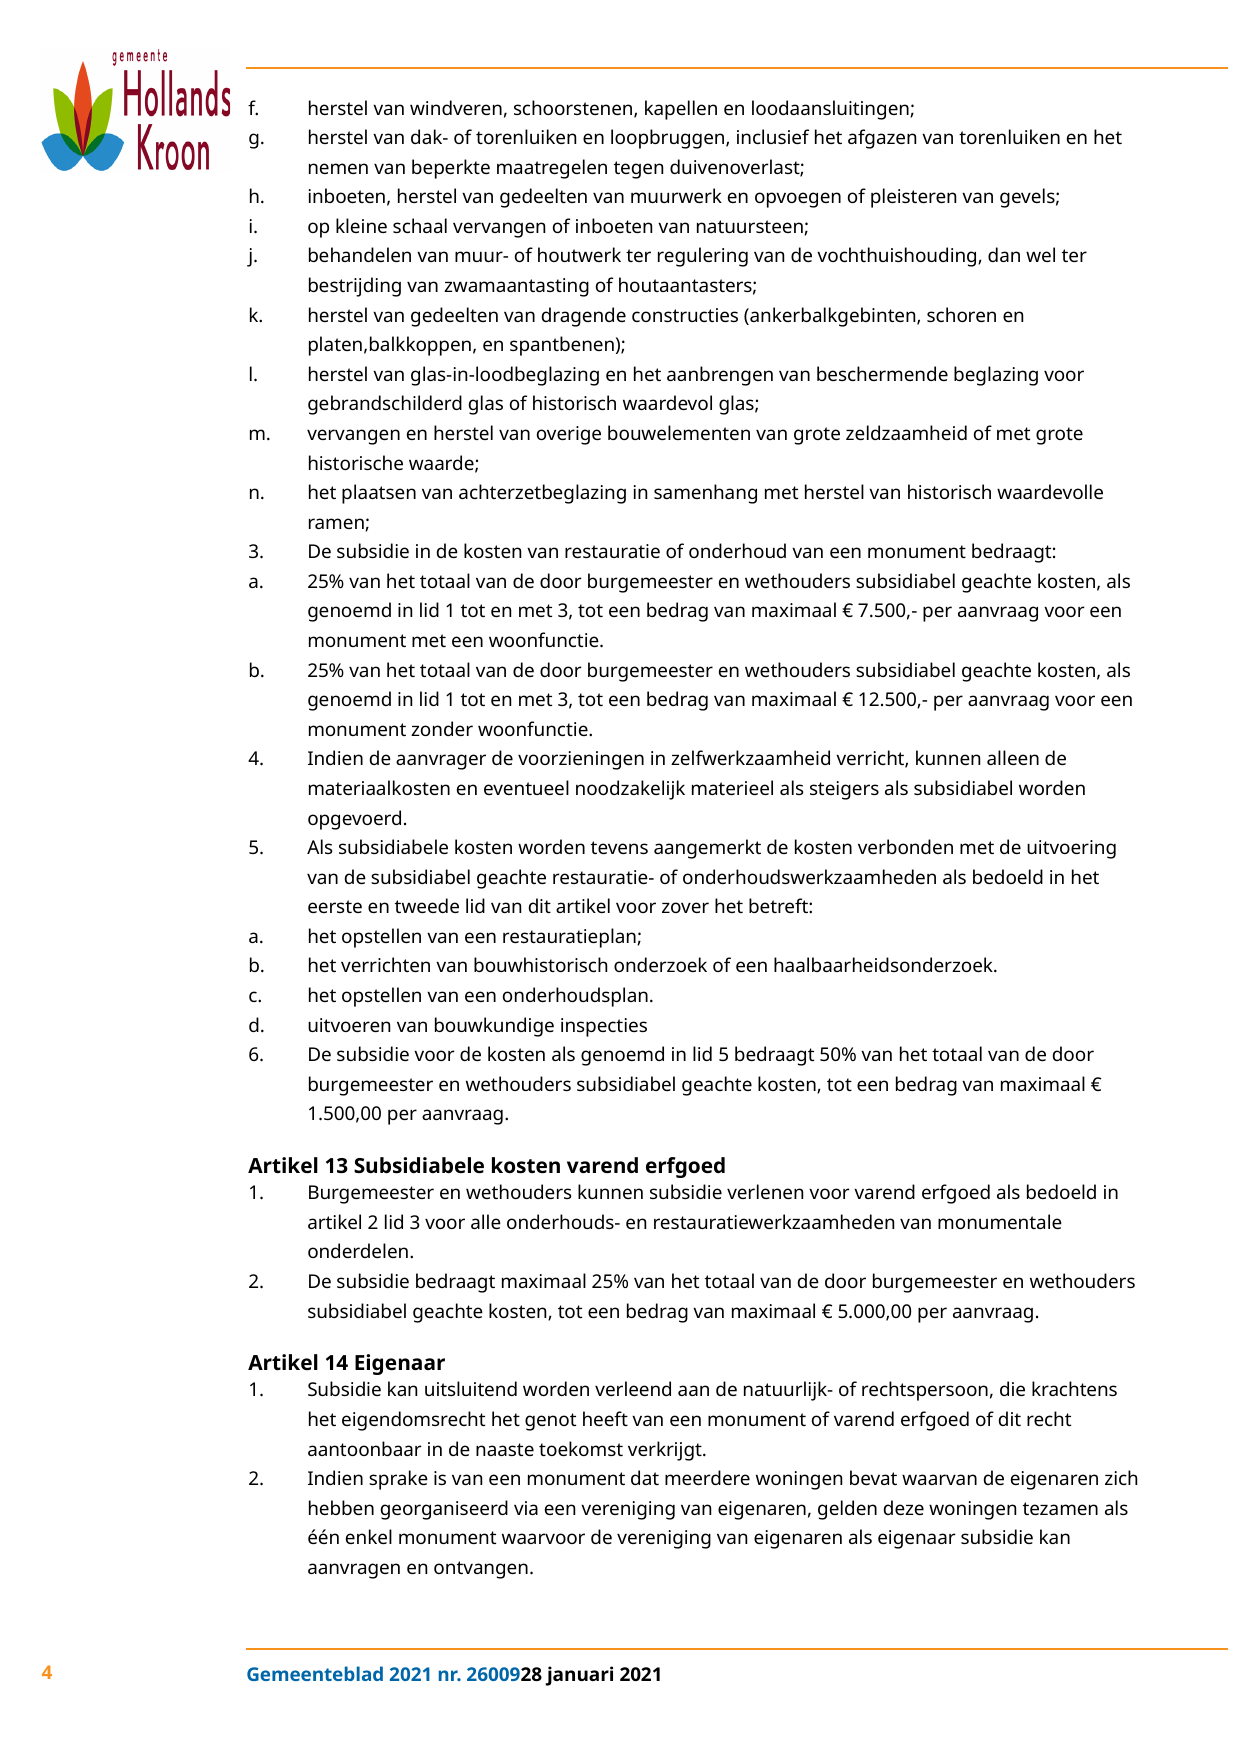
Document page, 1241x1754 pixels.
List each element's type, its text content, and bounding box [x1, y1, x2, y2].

list het opstellen van een onderhoudsplan. [248, 982, 1152, 1008]
list herstel van glas-in-loodbeglazing en het aanbrengen van beschermende beglazing voor gebrandschilderd glas of historisch waardevol glas; [248, 361, 1152, 416]
list Subsidie kan uitsluitend worden verleend aan de natuurlijk- of rechtspersoon, die krachtens het eigendomsrecht het genot heeft van een monument of varend erfgoed of dit recht aantoonbaar in de naaste toekomst verkrijgt. [248, 1377, 1152, 1462]
list herstel van windveren, schoorstenen, kapellen en loodaansluitingen; [248, 95, 1152, 121]
list het opstellen van een restauratieplan; [248, 923, 1152, 949]
text Artikel 13 Subsidiabele kosten varend erfgoed [248, 1151, 1152, 1179]
list De subsidie voor de kosten als genoemd in lid 5 bedraagt 50% van het totaal van de door burgemeester en wethouders subsidiabel geachte kosten, tot een bedrag van maximaal € 1.500,00 per aanvraag. [248, 1041, 1152, 1126]
list uitvoeren van bouwkundige inspecties [248, 1012, 1152, 1038]
list Burgemeester en wethouders kunnen subsidie verlenen voor varend erfgoed als bedoeld in artikel 2 lid 3 voor alle onderhouds- en restauratiewerkzaamheden van monumentale onderdelen. [248, 1179, 1152, 1264]
list op kleine schaal vervangen of inboeten van natuursteen; [248, 213, 1152, 239]
list Als subsidiabele kosten worden tevens aangemerkt de kosten verbonden met de uitvoering van de subsidiabel geachte restauratie- of onderhoudswerkzaamheden als bedoeld in het eerste en tweede lid van dit artikel voor zover het betreft: [248, 834, 1152, 919]
list het verrichten van bouwhistorisch onderzoek of een haalbaarheidsonderzoek. [248, 953, 1152, 978]
list herstel van gedeelten van dragende constructies (ankerbalkgebinten, schoren en platen,balkkoppen, en spantbenen); [248, 302, 1152, 357]
list inboeten, herstel van gedeelten van muurwerk en opvoegen of pleisteren van gevels; [248, 183, 1152, 209]
list 25% van het totaal van de door burgemeester en wethouders subsidiabel geachte kosten, als genoemd in lid 1 tot en met 3, tot een bedrag van maximaal € 7.500,- per aanvraag voor een monument met een woonfunctie. [248, 568, 1152, 653]
picture [41, 47, 231, 172]
list Indien sprake is van een monument dat meerdere woningen bevat waarvan de eigenaren zich hebben georganiseerd via een vereniging van eigenaren, gelden deze woningen tezamen als één enkel monument waarvoor de vereniging van eigenaren als eigenaar subsidie kan aanvragen en ontvangen. [248, 1465, 1152, 1580]
list behandelen van muur- of houtwerk ter regulering van de vochthuishouding, dan wel ter bestrijding van zwamaantasting of houtaantasters; [248, 243, 1152, 298]
list herstel van dak- of torenluiken en loopbruggen, inclusief het afgazen van torenluiken en het nemen van beperkte maatregelen tegen duivenoverlast; [248, 124, 1152, 180]
list De subsidie in de kosten van restauratie of onderhoud van een monument bedraagt: [248, 538, 1152, 564]
list het plaatsen van achterzetbeglazing in samenhang met herstel van historisch waardevolle ramen; [248, 479, 1152, 535]
list vervangen en herstel van overige bouwelementen van grote zeldzaamheid of met grote historische waarde; [248, 420, 1152, 476]
list Indien de aanvrager de voorzieningen in zelfwerkzaamheid verricht, kunnen alleen de materiaalkosten en eventueel noodzakelijk materieel als steigers als subsidiabel worden opgevoerd. [248, 746, 1152, 831]
list De subsidie bedraagt maximaal 25% van het totaal van de door burgemeester en wethouders subsidiabel geachte kosten, tot een bedrag van maximaal € 5.000,00 per aanvraag. [248, 1268, 1152, 1323]
text Artikel 14 Eigenaar [248, 1348, 1152, 1377]
list 25% van het totaal van de door burgemeester en wethouders subsidiabel geachte kosten, als genoemd in lid 1 tot en met 3, tot een bedrag van maximaal € 12.500,- per aanvraag voor een monument zonder woonfunctie. [248, 657, 1152, 742]
